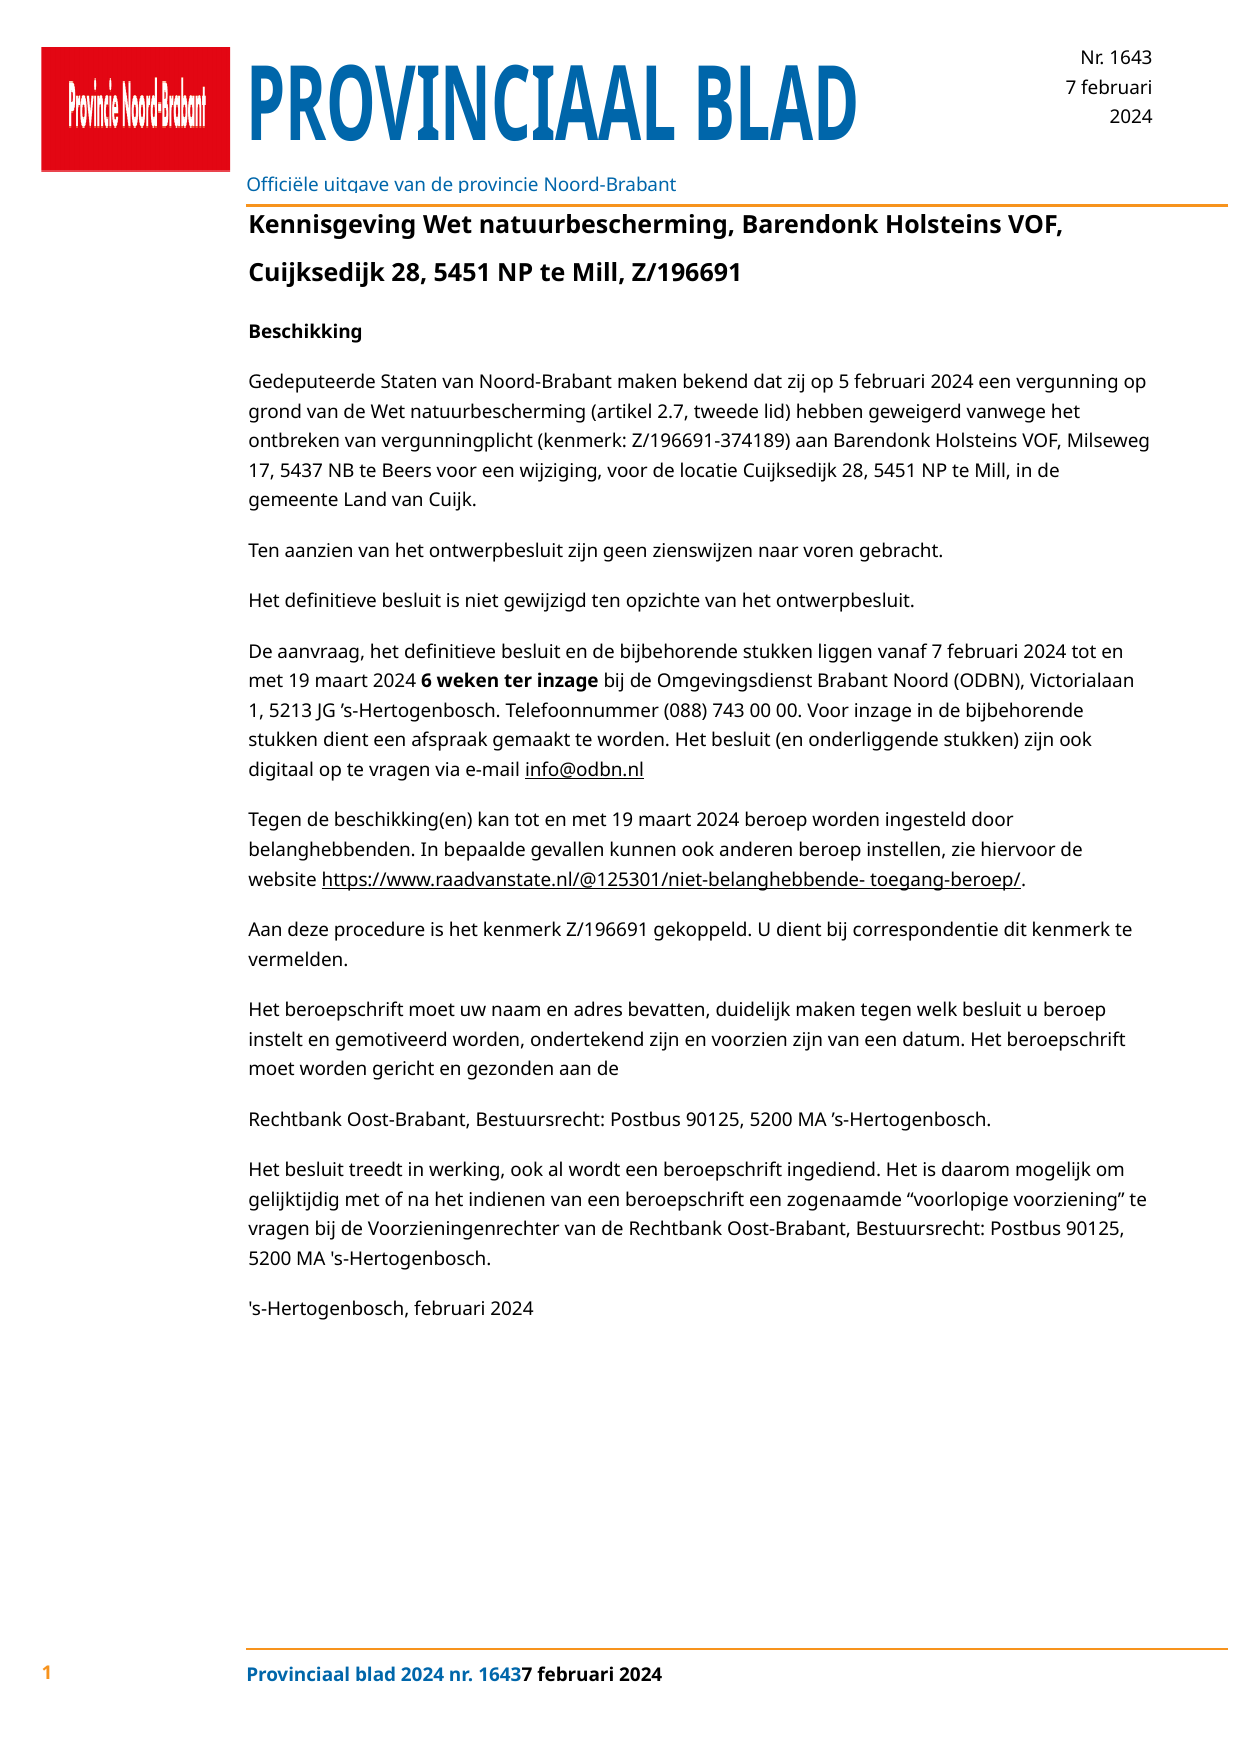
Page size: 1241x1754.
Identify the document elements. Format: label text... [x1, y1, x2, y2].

text Ten aanzien van het ontwerpbesluit zijn geen zienswijzen naar voren gebracht. [248, 537, 1152, 563]
text Het beroepschrift moet uw naam en adres bevatten, duidelijk maken tegen welk besluit u beroep instelt en gemotiveerd worden, ondertekend zijn en voorzien zijn van een datum. Het beroepschrift moet worden gericht en gezonden aan de [248, 996, 1152, 1081]
text Beschikking [248, 318, 1152, 344]
text Het besluit treedt in werking, ook al wordt een beroepschrift ingediend. Het is daarom mogelijk om gelijktijdig met of na het indienen van een beroepschrift een zogenaamde “voorlopige voorziening” te vragen bij de Voorzieningenrechter van de Rechtbank Oost-Brabant, Bestuursrecht: Postbus 90125, 5200 MA 's-Hertogenbosch. [248, 1156, 1152, 1271]
text Rechtbank Oost-Brabant, Bestuursrecht: Postbus 90125, 5200 MA ’s-Hertogenbosch. [248, 1106, 1152, 1132]
text Het definitieve besluit is niet gewijzigd ten opzichte van het ontwerpbesluit. [248, 587, 1152, 613]
text Gedeputeerde Staten van Noord-Brabant maken bekend dat zij op 5 februari 2024 een vergunning op grond van de Wet natuurbescherming (artikel 2.7, tweede lid) hebben geweigerd vanwege het ontbreken van vergunningplicht (kenmerk: Z/196691-374189) aan Barendonk Holsteins VOF, Milseweg 17, 5437 NB te Beers voor een wijziging, voor de locatie Cuijksedijk 28, 5451 NP te Mill, in de gemeente Land van Cuijk. [248, 368, 1152, 512]
text Aan deze procedure is het kenmerk Z/196691 gekoppeld. U dient bij correspondentie dit kenmerk te vermelden. [248, 916, 1152, 972]
text De aanvraag, het definitieve besluit en de bijbehorende stukken liggen vanaf 7 februari 2024 tot en met 19 maart 2024 6 weken ter inzage bij de Omgevingsdienst Brabant Noord (ODBN), Victorialaan 1, 5213 JG ’s-Hertogenbosch. Telefoonnummer (088) 743 00 00. Voor inzage in de bijbehorende stukken dient een afspraak gemaakt te worden. Het besluit (en onderliggende stukken) zijn ook digitaal op te vragen via e-mail info@odbn.nl [248, 638, 1152, 782]
text Kennisgeving Wet natuurbescherming, Barendonk Holsteins VOF, Cuijksedijk 28, 5451 NP te Mill, Z/196691 [248, 207, 1152, 288]
text 's-Hertogenbosch, februari 2024 [248, 1295, 1152, 1321]
picture [41, 47, 231, 172]
text Tegen de beschikking(en) kan tot en met 19 maart 2024 beroep worden ingesteld door belanghebbenden. In bepaalde gevallen kunnen ook anderen beroep instellen, zie hiervoor de website https://www.raadvanstate.nl/@125301/niet-belanghebbende- toegang-beroep/. [248, 807, 1152, 892]
